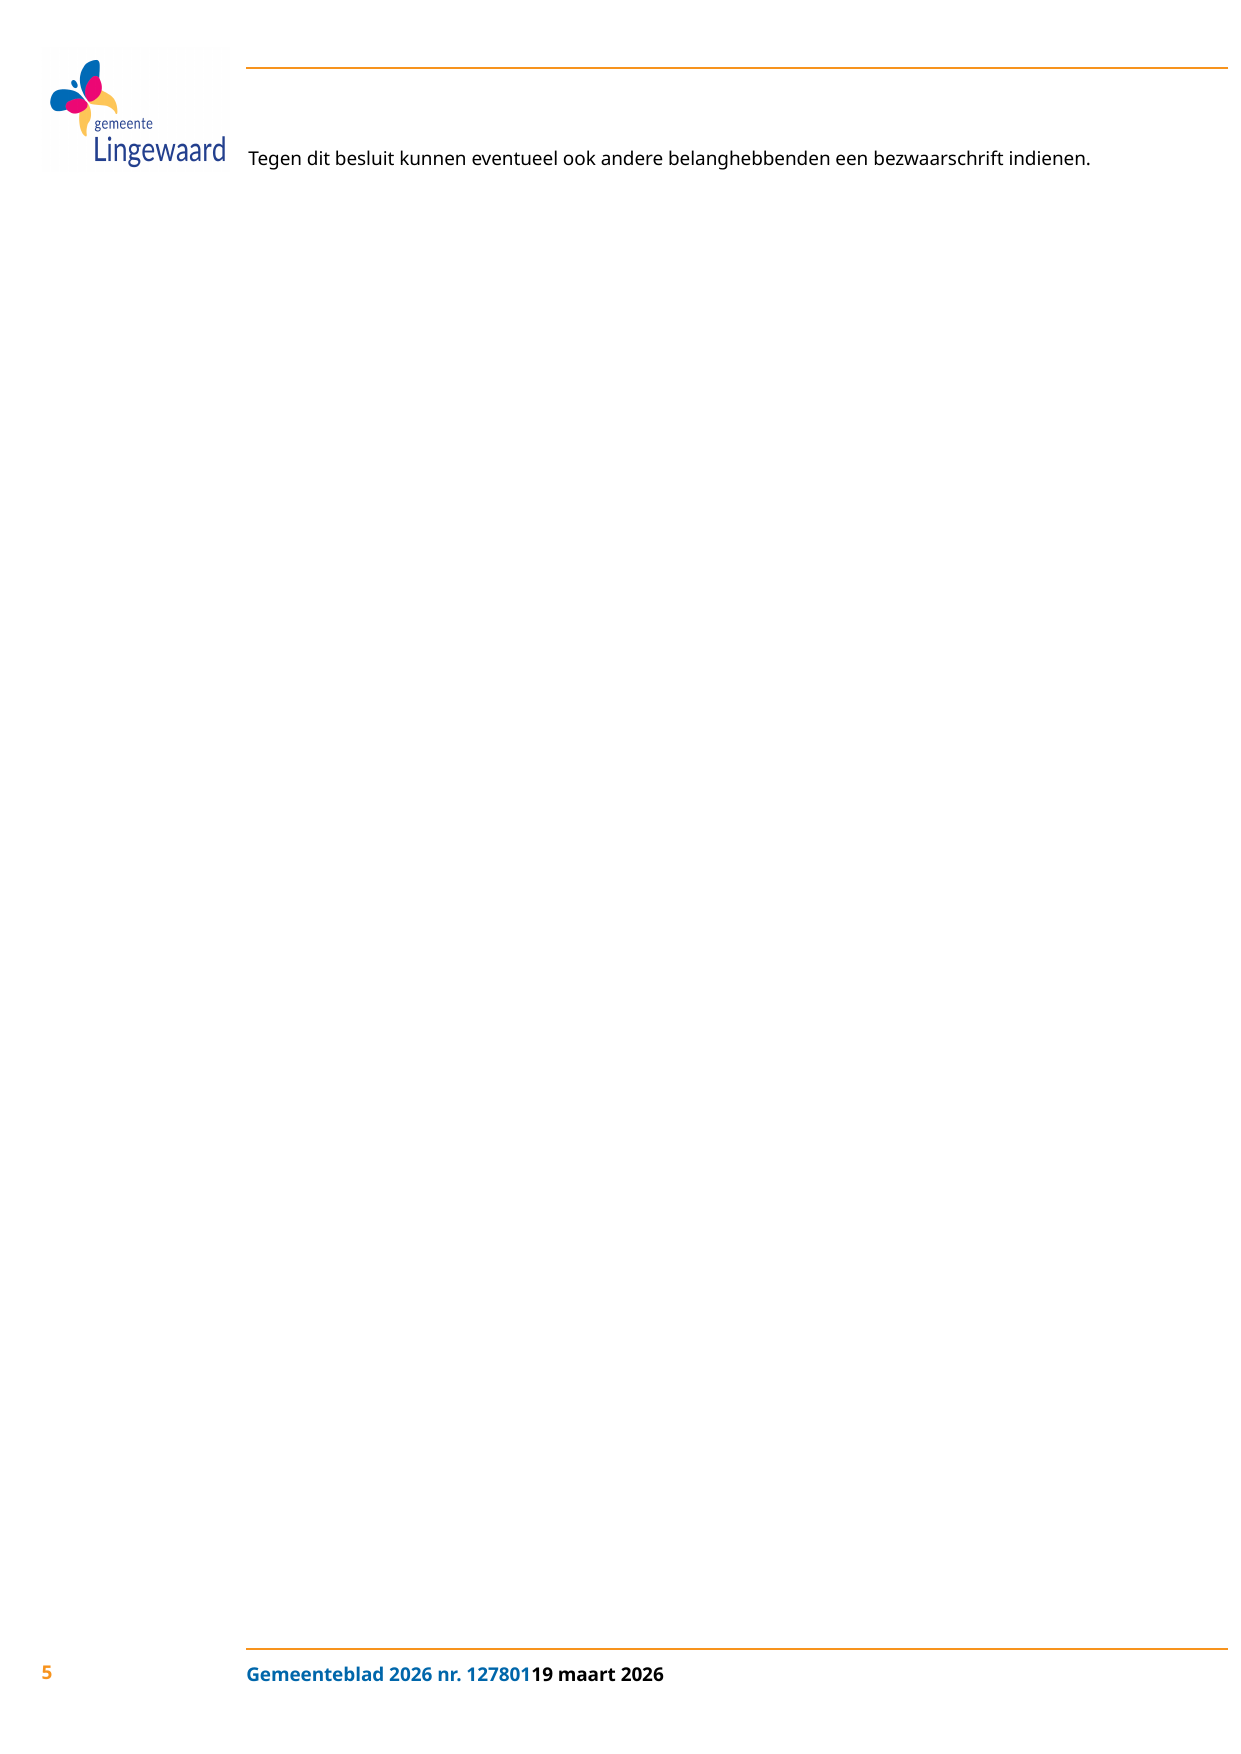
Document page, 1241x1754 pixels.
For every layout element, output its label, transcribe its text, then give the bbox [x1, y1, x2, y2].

text Tegen dit besluit kunnen eventueel ook andere belanghebbenden een bezwaarschrift indienen. [248, 145, 1152, 171]
picture [41, 47, 231, 172]
